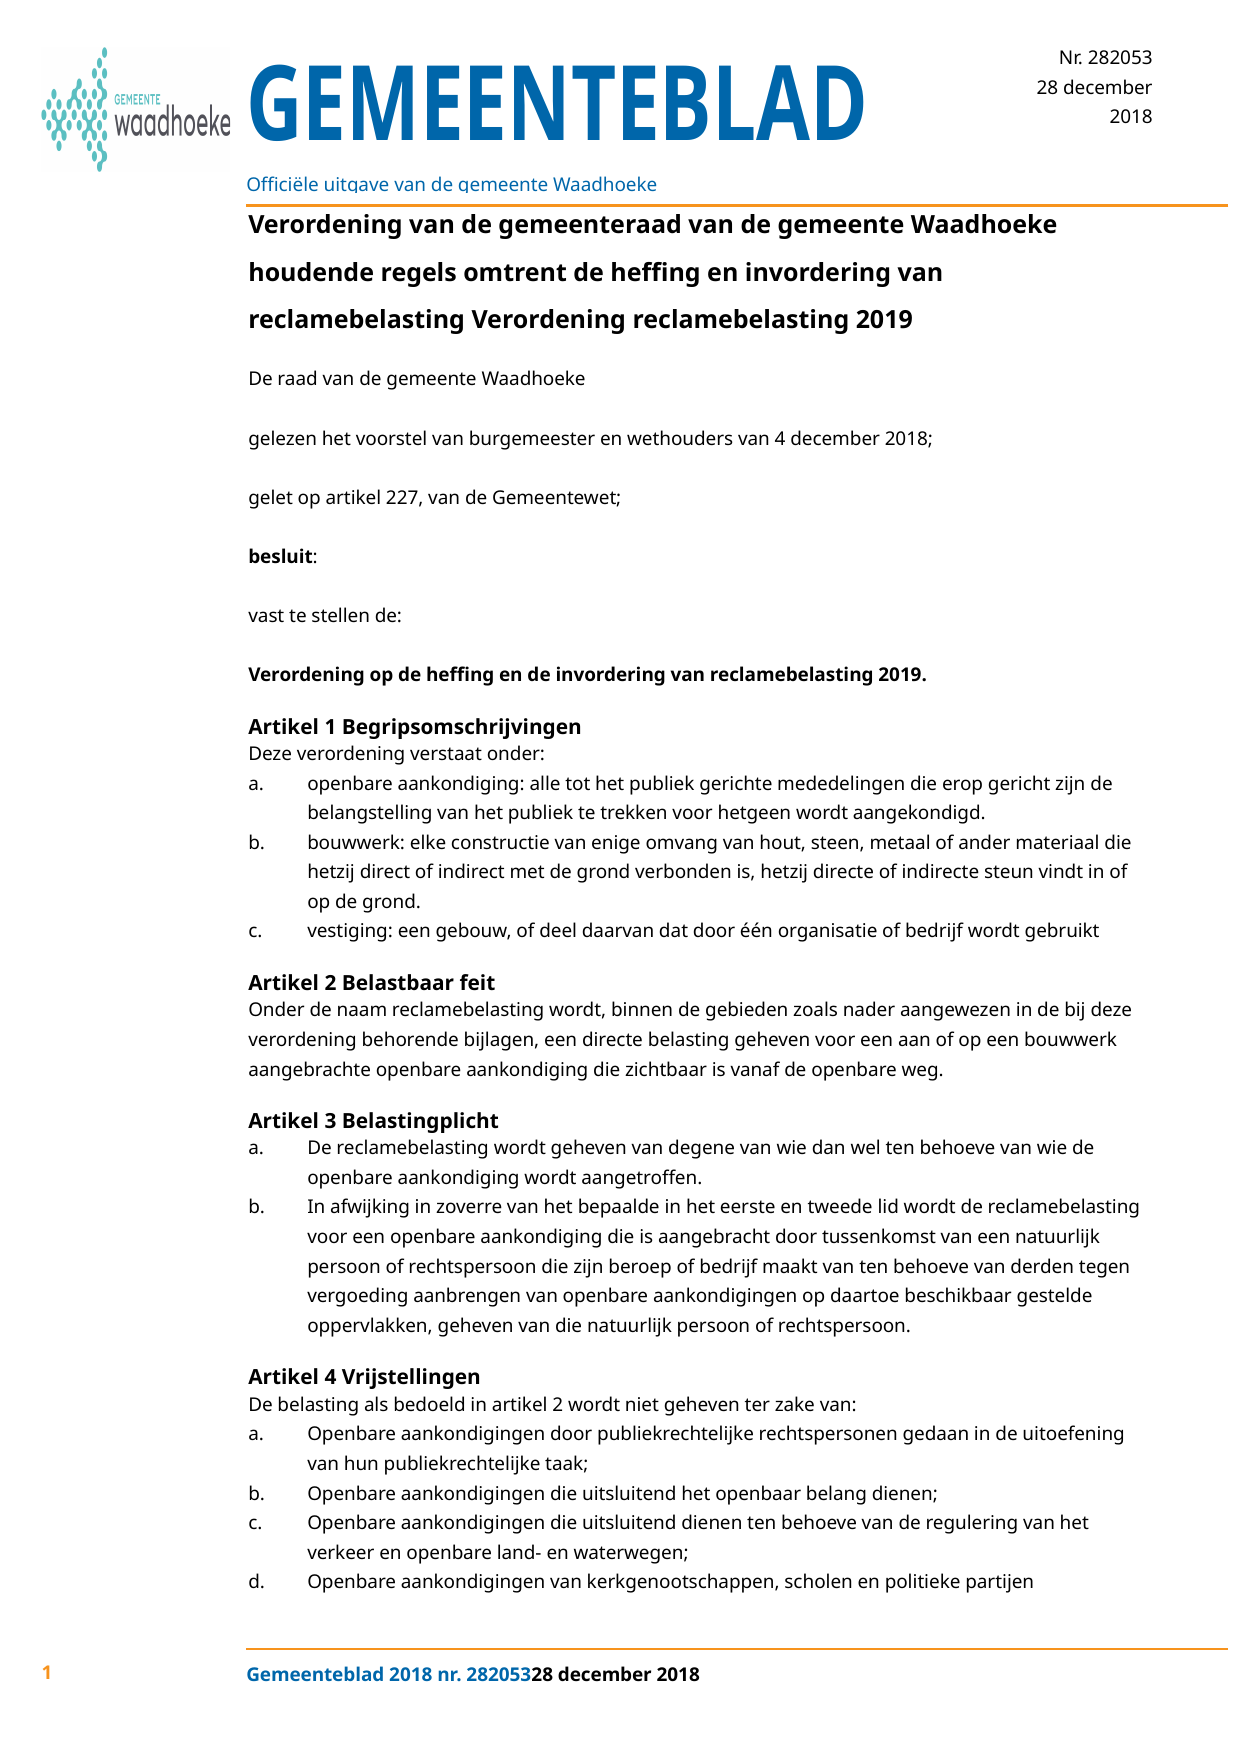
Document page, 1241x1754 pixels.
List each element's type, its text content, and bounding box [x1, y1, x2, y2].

text De belasting als bedoeld in artikel 2 wordt niet geheven ter zake van: [248, 1391, 1152, 1417]
picture [41, 47, 231, 172]
list Openbare aankondigingen die uitsluitend dienen ten behoeve van de regulering van het verkeer en openbare land- en waterwegen; [248, 1509, 1152, 1564]
list bouwwerk: elke constructie van enige omvang van hout, steen, metaal of ander materiaal die hetzij direct of indirect met de grond verbonden is, hetzij directe of indirecte steun vindt in of op de grond. [248, 829, 1152, 914]
text besluit: [248, 543, 1152, 569]
list Openbare aankondigingen door publiekrechtelijke rechtspersonen gedaan in de uitoefening van hun publiekrechtelijke taak; [248, 1421, 1152, 1476]
text De raad van de gemeente Waadhoeke [248, 366, 1152, 391]
list Openbare aankondigingen van kerkgenootschappen, scholen en politieke partijen [248, 1568, 1152, 1594]
list Openbare aankondigingen die uitsluitend het openbaar belang dienen; [248, 1480, 1152, 1505]
list In afwijking in zoverre van het bepaalde in het eerste en tweede lid wordt de reclamebelasting voor een openbare aankondiging die is aangebracht door tussenkomst van een natuurlijk persoon of rechtspersoon die zijn beroep of bedrijf maakt van ten behoeve van derden tegen vergoeding aanbrengen van openbare aankondigingen op daartoe beschikbaar gestelde oppervlakken, geheven van die natuurlijk persoon of rechtspersoon. [248, 1194, 1152, 1338]
text Onder de naam reclamebelasting wordt, binnen de gebieden zoals nader aangewezen in de bij deze verordening behorende bijlagen, een directe belasting geheven voor een aan of op een bouwwerk aangebrachte openbare aankondiging die zichtbaar is vanaf de openbare weg. [248, 997, 1152, 1081]
text Artikel 1 Begripsomschrijvingen [248, 712, 1152, 740]
text Artikel 3 Belastingplicht [248, 1106, 1152, 1134]
list openbare aankondiging: alle tot het publiek gerichte mededelingen die erop gericht zijn de belangstelling van het publiek te trekken voor hetgeen wordt aangekondigd. [248, 770, 1152, 825]
text gelet op artikel 227, van de Gemeentewet; [248, 484, 1152, 509]
text Artikel 4 Vrijstellingen [248, 1362, 1152, 1391]
text gelezen het voorstel van burgemeester en wethouders van 4 december 2018; [248, 425, 1152, 450]
text vast te stellen de: [248, 602, 1152, 628]
list De reclamebelasting wordt geheven van degene van wie dan wel ten behoeve van wie de openbare aankondiging wordt aangetroffen. [248, 1134, 1152, 1190]
text Artikel 2 Belastbaar feit [248, 968, 1152, 997]
text Verordening op de heffing en de invordering van reclamebelasting 2019. [248, 661, 1152, 687]
text Deze verordening verstaat onder: [248, 740, 1152, 766]
text Verordening van de gemeenteraad van de gemeente Waadhoeke houdende regels omtrent de heffing en invordering van reclamebelasting Verordening reclamebelasting 2019 [248, 207, 1152, 336]
list vestiging: een gebouw, of deel daarvan dat door één organisatie of bedrijf wordt gebruikt [248, 918, 1152, 943]
